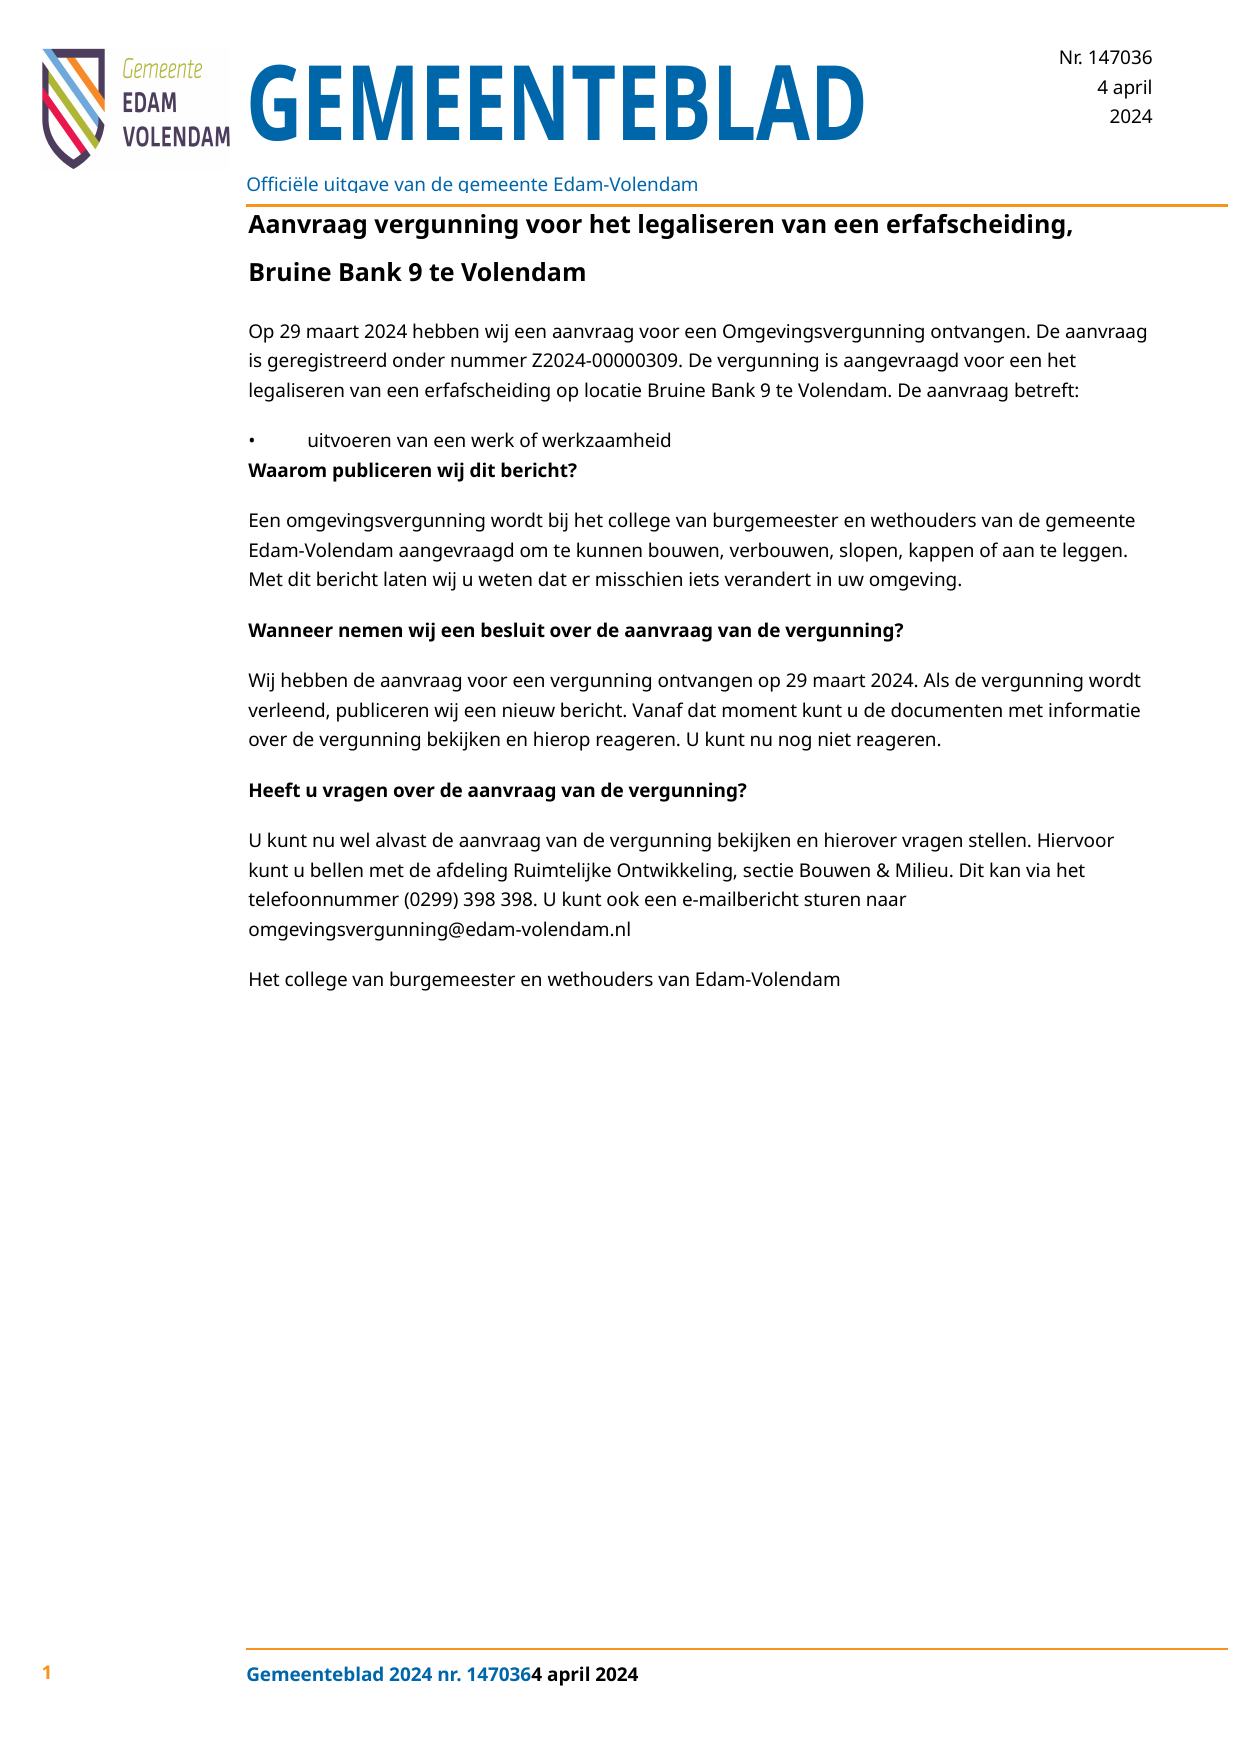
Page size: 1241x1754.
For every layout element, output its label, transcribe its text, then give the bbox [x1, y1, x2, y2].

text Wij hebben de aanvraag voor een vergunning ontvangen op 29 maart 2024. Als de vergunning wordt verleend, publiceren wij een nieuw bericht. Vanaf dat moment kunt u de documenten met informatie over de vergunning bekijken en hierop reageren. U kunt nu nog niet reageren. [248, 667, 1152, 752]
text U kunt nu wel alvast de aanvraag van de vergunning bekijken en hierover vragen stellen. Hiervoor kunt u bellen met de afdeling Ruimtelijke Ontwikkeling, sectie Bouwen & Milieu. Dit kan via het telefoonnummer (0299) 398 398. U kunt ook een e-mailbericht sturen naar omgevingsvergunning@edam-volendam.nl [248, 827, 1152, 942]
picture [41, 47, 231, 172]
text Op 29 maart 2024 hebben wij een aanvraag voor een Omgevingsvergunning ontvangen. De aanvraag is geregistreerd onder nummer Z2024-00000309. De vergunning is aangevraagd voor een het legaliseren van een erfafscheiding op locatie Bruine Bank 9 te Volendam. De aanvraag betreft: [248, 318, 1152, 403]
text Waarom publiceren wij dit bericht? [248, 457, 1152, 483]
text Een omgevingsvergunning wordt bij het college van burgemeester en wethouders van de gemeente Edam-Volendam aangevraagd om te kunnen bouwen, verbouwen, slopen, kappen of aan te leggen. Met dit bericht laten wij u weten dat er misschien iets verandert in uw omgeving. [248, 507, 1152, 592]
text Wanneer nemen wij een besluit over de aanvraag van de vergunning? [248, 617, 1152, 643]
text Aanvraag vergunning voor het legaliseren van een erfafscheiding, Bruine Bank 9 te Volendam [248, 207, 1152, 288]
text Heeft u vragen over de aanvraag van de vergunning? [248, 777, 1152, 803]
text Het college van burgemeester en wethouders van Edam-Volendam [248, 967, 1152, 992]
list uitvoeren van een werk of werkzaamheid [248, 427, 1152, 453]
